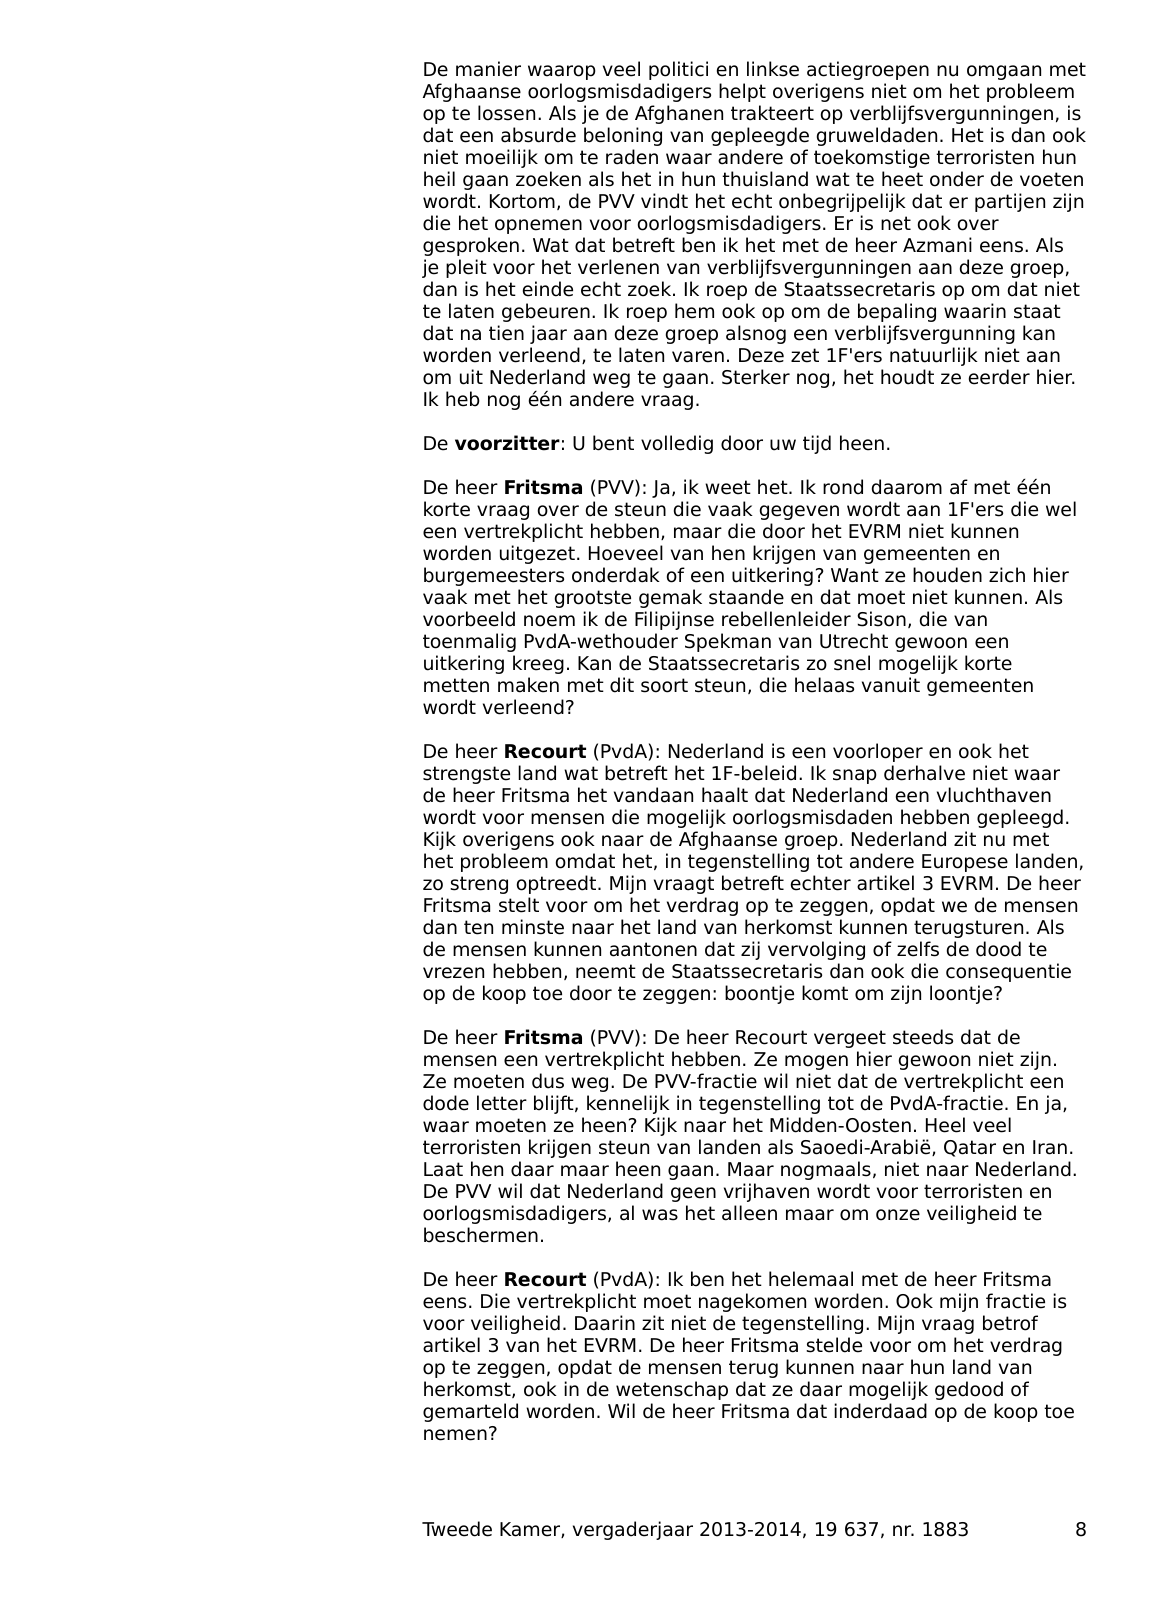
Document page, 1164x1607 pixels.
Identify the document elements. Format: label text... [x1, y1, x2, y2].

text De heer Recourt (PvdA): Ik ben het helemaal met de heer Fritsma eens. Die vertrekplicht moet nagekomen worden. Ook mijn fractie is voor veiligheid. Daarin zit niet de tegenstelling. Mijn vraag betrof artikel 3 van het EVRM. De heer Fritsma stelde voor om het verdrag op te zeggen, opdat de mensen terug kunnen naar hun land van herkomst, ook in de wetenschap dat ze daar mogelijk gedood of gemarteld worden. Wil de heer Fritsma dat inderdaad op de koop toe nemen? [422, 1269, 1087, 1445]
text De heer Fritsma (PVV): Ja, ik weet het. Ik rond daarom af met één korte vraag over de steun die vaak gegeven wordt aan 1F'ers die wel een vertrekplicht hebben, maar die door het EVRM niet kunnen worden uitgezet. Hoeveel van hen krijgen van gemeenten en burgemeesters onderdak of een uitkering? Want ze houden zich hier vaak met het grootste gemak staande en dat moet niet kunnen. Als voorbeeld noem ik de Filipijnse rebellenleider Sison, die van toenmalig PvdA-wethouder Spekman van Utrecht gewoon een uitkering kreeg. Kan de Staatssecretaris zo snel mogelijk korte metten maken met dit soort steun, die helaas vanuit gemeenten wordt verleend? [422, 477, 1087, 719]
text De heer Recourt (PvdA): Nederland is een voorloper en ook het strengste land wat betreft het 1F-beleid. Ik snap derhalve niet waar de heer Fritsma het vandaan haalt dat Nederland een vluchthaven wordt voor mensen die mogelijk oorlogsmisdaden hebben gepleegd. Kijk overigens ook naar de Afghaanse groep. Nederland zit nu met het probleem omdat het, in tegenstelling tot andere Europese landen, zo streng optreedt. Mijn vraagt betreft echter artikel 3 EVRM. De heer Fritsma stelt voor om het verdrag op te zeggen, opdat we de mensen dan ten minste naar het land van herkomst kunnen terugsturen. Als de mensen kunnen aantonen dat zij vervolging of zelfs de dood te vrezen hebben, neemt de Staatssecretaris dan ook die consequentie op de koop toe door te zeggen: boontje komt om zijn loontje? [422, 741, 1087, 1005]
text De voorzitter: U bent volledig door uw tijd heen. [422, 433, 1087, 455]
text De manier waarop veel politici en linkse actiegroepen nu omgaan met Afghaanse oorlogsmisdadigers helpt overigens niet om het probleem op te lossen. Als je de Afghanen trakteert op verblijfsvergunningen, is dat een absurde beloning van gepleegde gruweldaden. Het is dan ook niet moeilijk om te raden waar andere of toekomstige terroristen hun heil gaan zoeken als het in hun thuisland wat te heet onder de voeten wordt. Kortom, de PVV vindt het echt onbegrijpelijk dat er partijen zijn die het opnemen voor oorlogsmisdadigers. Er is net ook over gesproken. Wat dat betreft ben ik het met de heer Azmani eens. Als je pleit voor het verlenen van verblijfsvergunningen aan deze groep, dan is het einde echt zoek. Ik roep de Staatssecretaris op om dat niet te laten gebeuren. Ik roep hem ook op om de bepaling waarin staat dat na tien jaar aan deze groep alsnog een verblijfsvergunning kan worden verleend, te laten varen. Deze zet 1F'ers natuurlijk niet aan om uit Nederland weg te gaan. Sterker nog, het houdt ze eerder hier. [422, 59, 1087, 389]
text De heer Fritsma (PVV): De heer Recourt vergeet steeds dat de mensen een vertrekplicht hebben. Ze mogen hier gewoon niet zijn. Ze moeten dus weg. De PVV-fractie wil niet dat de vertrekplicht een dode letter blijft, kennelijk in tegenstelling tot de PvdA-fractie. En ja, waar moeten ze heen? Kijk naar het Midden-Oosten. Heel veel terroristen krijgen steun van landen als Saoedi-Arabië, Qatar en Iran. Laat hen daar maar heen gaan. Maar nogmaals, niet naar Nederland. De PVV wil dat Nederland geen vrijhaven wordt voor terroristen en oorlogsmisdadigers, al was het alleen maar om onze veiligheid te beschermen. [422, 1027, 1087, 1247]
text Ik heb nog één andere vraag. [422, 389, 1087, 411]
